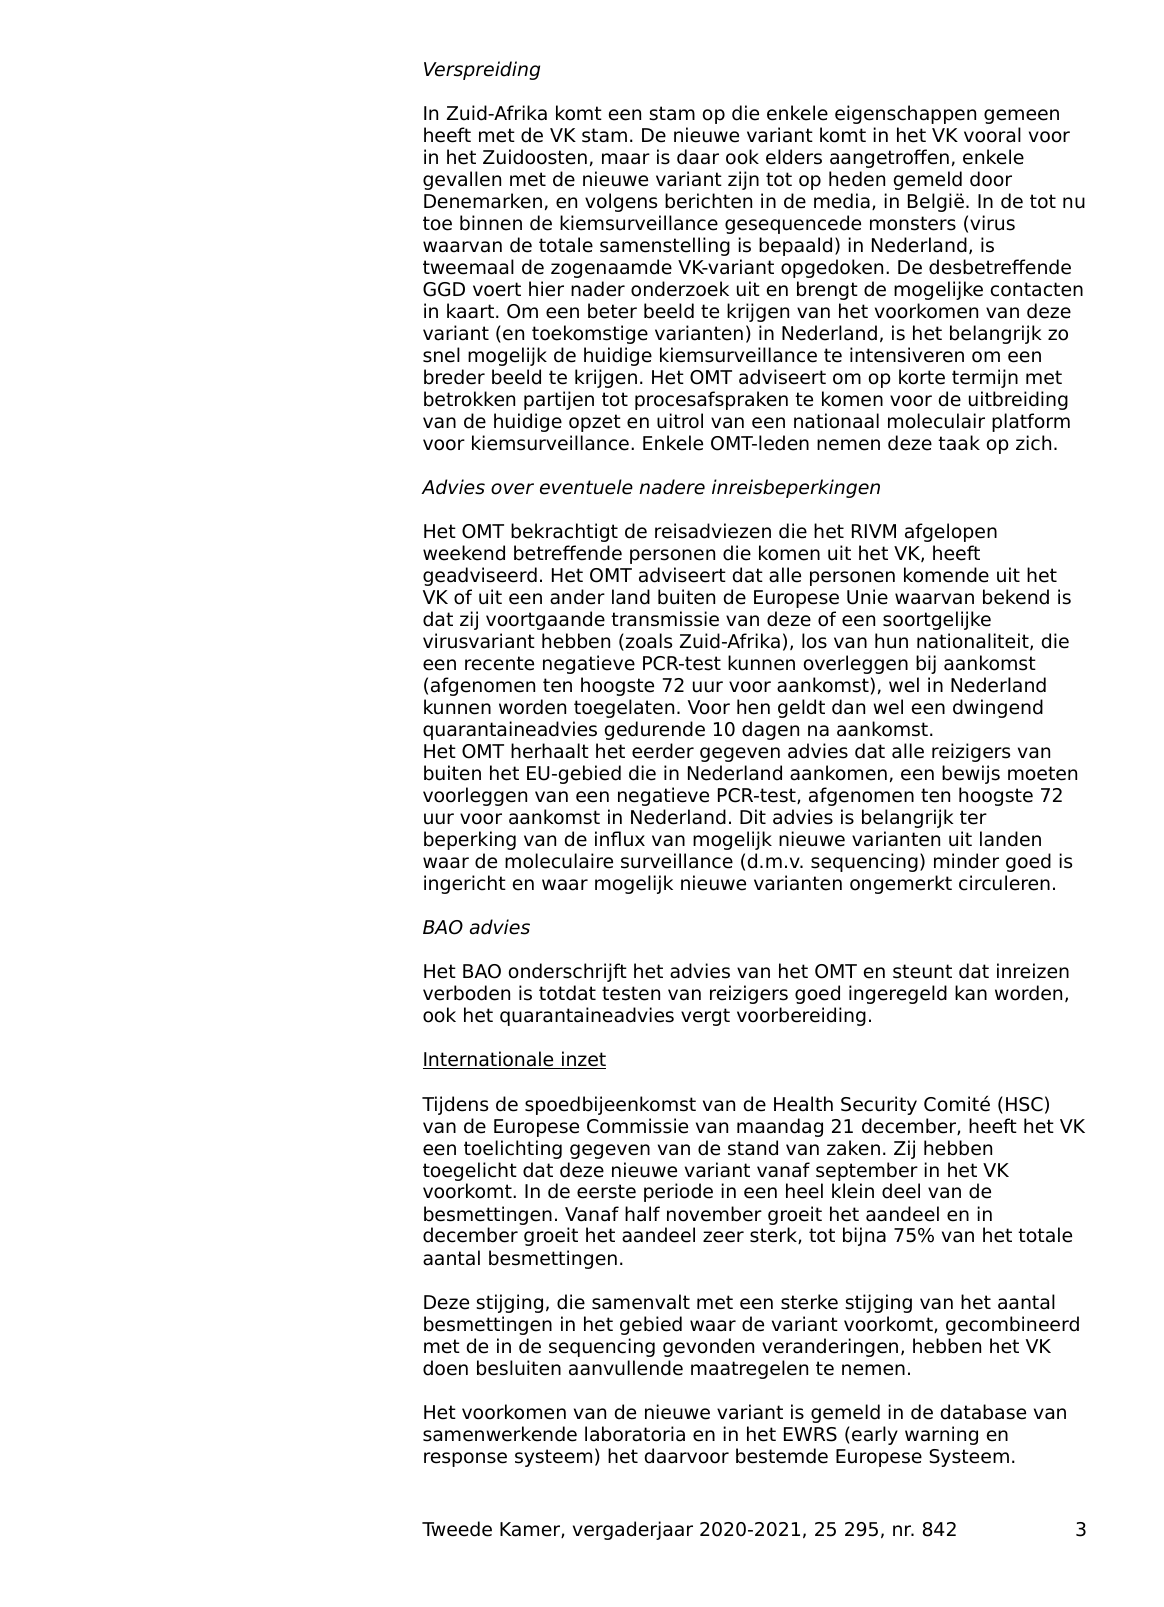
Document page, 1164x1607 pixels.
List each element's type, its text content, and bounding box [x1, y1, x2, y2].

text Het BAO onderschrijft het advies van het OMT en steunt dat inreizen verboden is totdat testen van reizigers goed ingeregeld kan worden, ook het quarantaineadvies vergt voorbereiding. [422, 961, 1087, 1027]
subtitle Advies over eventuele nadere inreisbeperkingen [422, 477, 1087, 499]
subtitle Verspreiding [422, 59, 1087, 81]
subtitle Internationale inzet [422, 1049, 1087, 1071]
text Tijdens de spoedbijeenkomst van de Health Security Comité (HSC) van de Europese Commissie van maandag 21 december, heeft het VK een toelichting gegeven van de stand van zaken. Zij hebben toegelicht dat deze nieuwe variant vanaf september in het VK voorkomt. In de eerste periode in een heel klein deel van de besmettingen. Vanaf half november groeit het aandeel en in december groeit het aandeel zeer sterk, tot bijna 75% van het totale aantal besmettingen. [422, 1093, 1087, 1269]
text Het OMT herhaalt het eerder gegeven advies dat alle reizigers van buiten het EU-gebied die in Nederland aankomen, een bewijs moeten voorleggen van een negatieve PCR-test, afgenomen ten hoogste 72 uur voor aankomst in Nederland. Dit advies is belangrijk ter beperking van de influx van mogelijk nieuwe varianten uit landen waar de moleculaire surveillance (d.m.v. sequencing) minder goed is ingericht en waar mogelijk nieuwe varianten ongemerkt circuleren. [422, 741, 1087, 895]
text Het OMT bekrachtigt de reisadviezen die het RIVM afgelopen weekend betreffende personen die komen uit het VK, heeft geadviseerd. Het OMT adviseert dat alle personen komende uit het VK of uit een ander land buiten de Europese Unie waarvan bekend is dat zij voortgaande transmissie van deze of een soortgelijke virusvariant hebben (zoals Zuid-Afrika), los van hun nationaliteit, die een recente negatieve PCR-test kunnen overleggen bij aankomst (afgenomen ten hoogste 72 uur voor aankomst), wel in Nederland kunnen worden toegelaten. Voor hen geldt dan wel een dwingend quarantaineadvies gedurende 10 dagen na aankomst. [422, 521, 1087, 741]
subtitle BAO advies [422, 917, 1087, 939]
text In Zuid-Afrika komt een stam op die enkele eigenschappen gemeen heeft met de VK stam. De nieuwe variant komt in het VK vooral voor in het Zuidoosten, maar is daar ook elders aangetroffen, enkele gevallen met de nieuwe variant zijn tot op heden gemeld door Denemarken, en volgens berichten in de media, in België. In de tot nu toe binnen de kiemsurveillance gesequencede monsters (virus waarvan de totale samenstelling is bepaald) in Nederland, is tweemaal de zogenaamde VK-variant opgedoken. De desbetreffende GGD voert hier nader onderzoek uit en brengt de mogelijke contacten in kaart. Om een beter beeld te krijgen van het voorkomen van deze variant (en toekomstige varianten) in Nederland, is het belangrijk zo snel mogelijk de huidige kiemsurveillance te intensiveren om een breder beeld te krijgen. Het OMT adviseert om op korte termijn met betrokken partijen tot procesafspraken te komen voor de uitbreiding van de huidige opzet en uitrol van een nationaal moleculair platform voor kiemsurveillance. Enkele OMT-leden nemen deze taak op zich. [422, 103, 1087, 455]
text Deze stijging, die samenvalt met een sterke stijging van het aantal besmettingen in het gebied waar de variant voorkomt, gecombineerd met de in de sequencing gevonden veranderingen, hebben het VK doen besluiten aanvullende maatregelen te nemen. [422, 1292, 1087, 1379]
text Het voorkomen van de nieuwe variant is gemeld in de database van samenwerkende laboratoria en in het EWRS (early warning en response systeem) het daarvoor bestemde Europese Systeem. [422, 1402, 1087, 1468]
